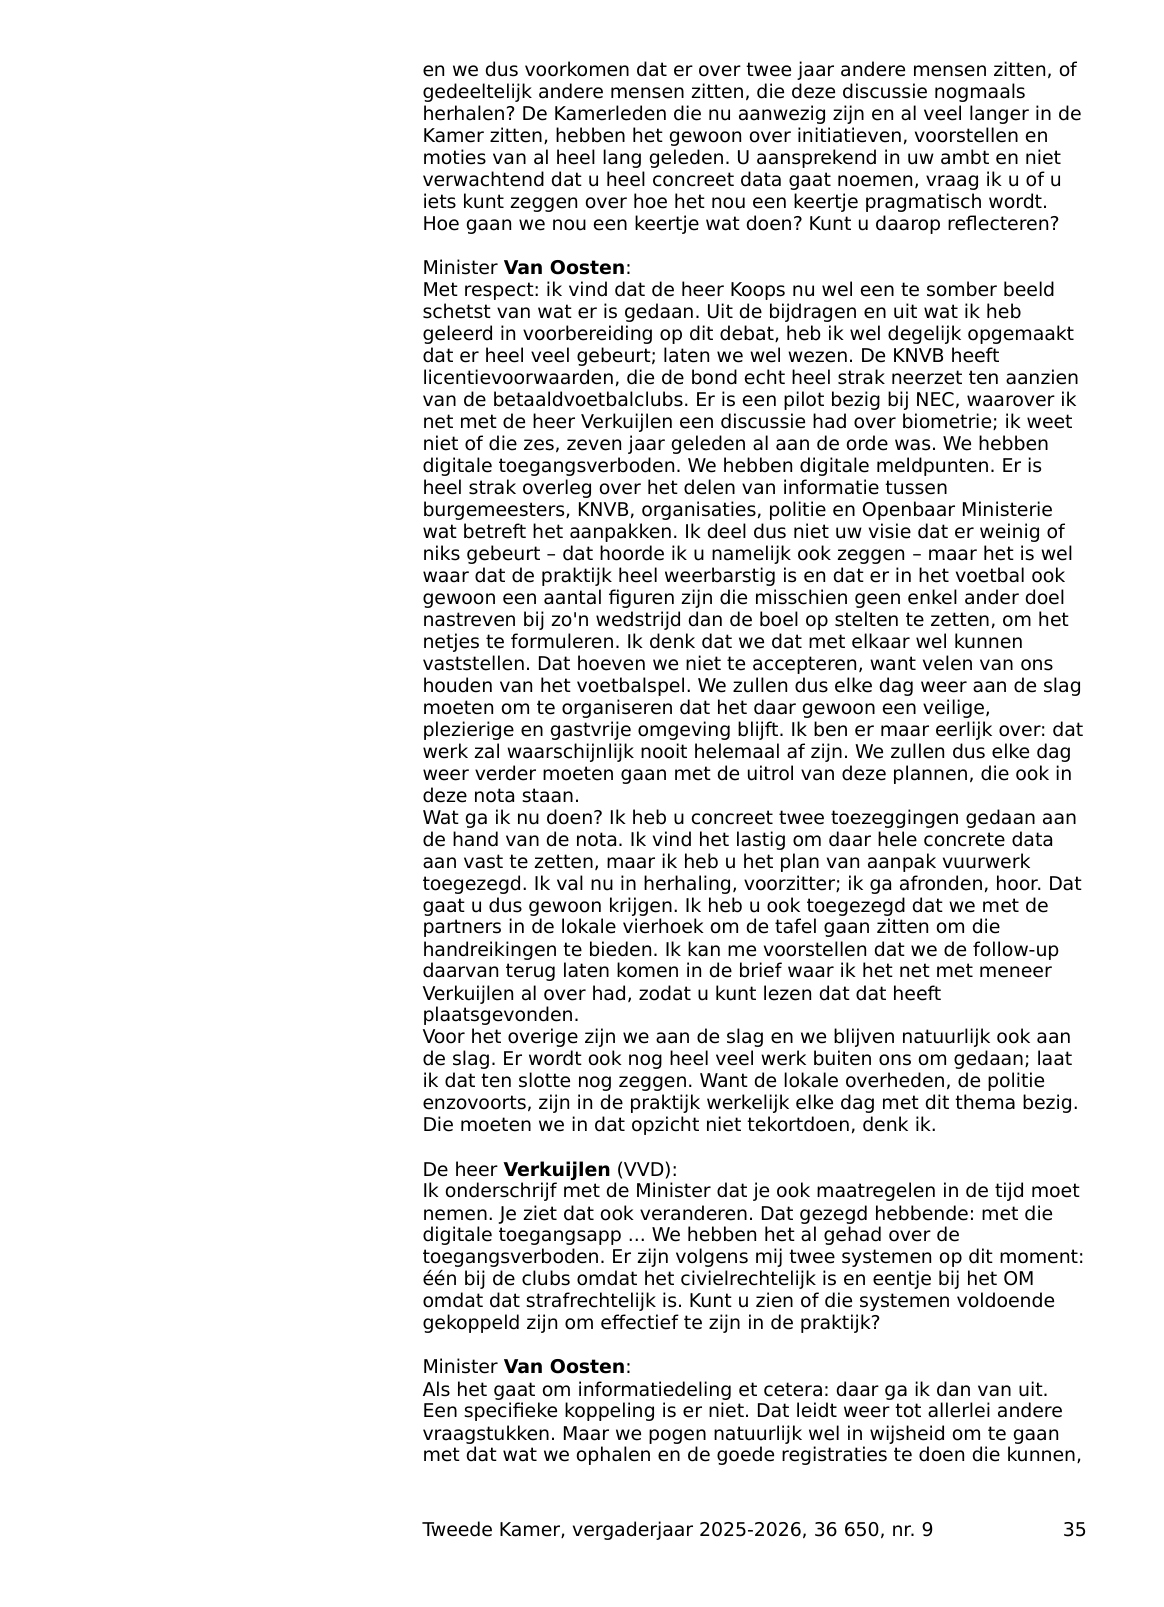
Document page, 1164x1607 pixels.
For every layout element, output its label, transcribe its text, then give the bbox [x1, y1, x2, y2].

text Met respect: ik vind dat de heer Koops nu wel een te somber beeld schetst van wat er is gedaan. Uit de bijdragen en uit wat ik heb geleerd in voorbereiding op dit debat, heb ik wel degelijk opgemaakt dat er heel veel gebeurt; laten we wel wezen. De KNVB heeft licentievoorwaarden, die de bond echt heel strak neerzet ten aanzien van de betaaldvoetbalclubs. Er is een pilot bezig bij NEC, waarover ik net met de heer Verkuijlen een discussie had over biometrie; ik weet niet of die zes, zeven jaar geleden al aan de orde was. We hebben digitale toegangsverboden. We hebben digitale meldpunten. Er is heel strak overleg over het delen van informatie tussen burgemeesters, KNVB, organisaties, politie en Openbaar Ministerie wat betreft het aanpakken. Ik deel dus niet uw visie dat er weinig of niks gebeurt – dat hoorde ik u namelijk ook zeggen – maar het is wel waar dat de praktijk heel weerbarstig is en dat er in het voetbal ook gewoon een aantal figuren zijn die misschien geen enkel ander doel nastreven bij zo'n wedstrijd dan de boel op stelten te zetten, om het netjes te formuleren. Ik denk dat we dat met elkaar wel kunnen vaststellen. Dat hoeven we niet te accepteren, want velen van ons houden van het voetbalspel. We zullen dus elke dag weer aan de slag moeten om te organiseren dat het daar gewoon een veilige, plezierige en gastvrije omgeving blijft. Ik ben er maar eerlijk over: dat werk zal waarschijnlijk nooit helemaal af zijn. We zullen dus elke dag weer verder moeten gaan met de uitrol van deze plannen, die ook in deze nota staan. [422, 279, 1087, 807]
text en we dus voorkomen dat er over twee jaar andere mensen zitten, of gedeeltelijk andere mensen zitten, die deze discussie nogmaals herhalen? De Kamerleden die nu aanwezig zijn en al veel langer in de Kamer zitten, hebben het gewoon over initiatieven, voorstellen en moties van al heel lang geleden. U aansprekend in uw ambt en niet verwachtend dat u heel concreet data gaat noemen, vraag ik u of u iets kunt zeggen over hoe het nou een keertje pragmatisch wordt. Hoe gaan we nou een keertje wat doen? Kunt u daarop reflecteren? [422, 59, 1087, 235]
text Wat ga ik nu doen? Ik heb u concreet twee toezeggingen gedaan aan de hand van de nota. Ik vind het lastig om daar hele concrete data aan vast te zetten, maar ik heb u het plan van aanpak vuurwerk toegezegd. Ik val nu in herhaling, voorzitter; ik ga afronden, hoor. Dat gaat u dus gewoon krijgen. Ik heb u ook toegezegd dat we met de partners in de lokale vierhoek om de tafel gaan zitten om die handreikingen te bieden. Ik kan me voorstellen dat we de follow-up daarvan terug laten komen in de brief waar ik het net met meneer Verkuijlen al over had, zodat u kunt lezen dat dat heeft plaatsgevonden. [422, 807, 1087, 1026]
text Minister Van Oosten: [422, 257, 1087, 279]
text Voor het overige zijn we aan de slag en we blijven natuurlijk ook aan de slag. Er wordt ook nog heel veel werk buiten ons om gedaan; laat ik dat ten slotte nog zeggen. Want de lokale overheden, de politie enzovoorts, zijn in de praktijk werkelijk elke dag met dit thema bezig. Die moeten we in dat opzicht niet tekortdoen, denk ik. [422, 1026, 1087, 1136]
text Minister Van Oosten: [422, 1356, 1087, 1378]
text Als het gaat om informatiedeling et cetera: daar ga ik dan van uit. Een specifieke koppeling is er niet. Dat leidt weer tot allerlei andere vraagstukken. Maar we pogen natuurlijk wel in wijsheid om te gaan met dat wat we ophalen en de goede registraties te doen die kunnen, [422, 1378, 1087, 1466]
text De heer Verkuijlen (VVD): [422, 1158, 1087, 1180]
text Ik onderschrijf met de Minister dat je ook maatregelen in de tijd moet nemen. Je ziet dat ook veranderen. Dat gezegd hebbende: met die digitale toegangsapp ... We hebben het al gehad over de toegangsverboden. Er zijn volgens mij twee systemen op dit moment: één bij de clubs omdat het civielrechtelijk is en eentje bij het OM omdat dat strafrechtelijk is. Kunt u zien of die systemen voldoende gekoppeld zijn om effectief te zijn in de praktijk? [422, 1180, 1087, 1334]
